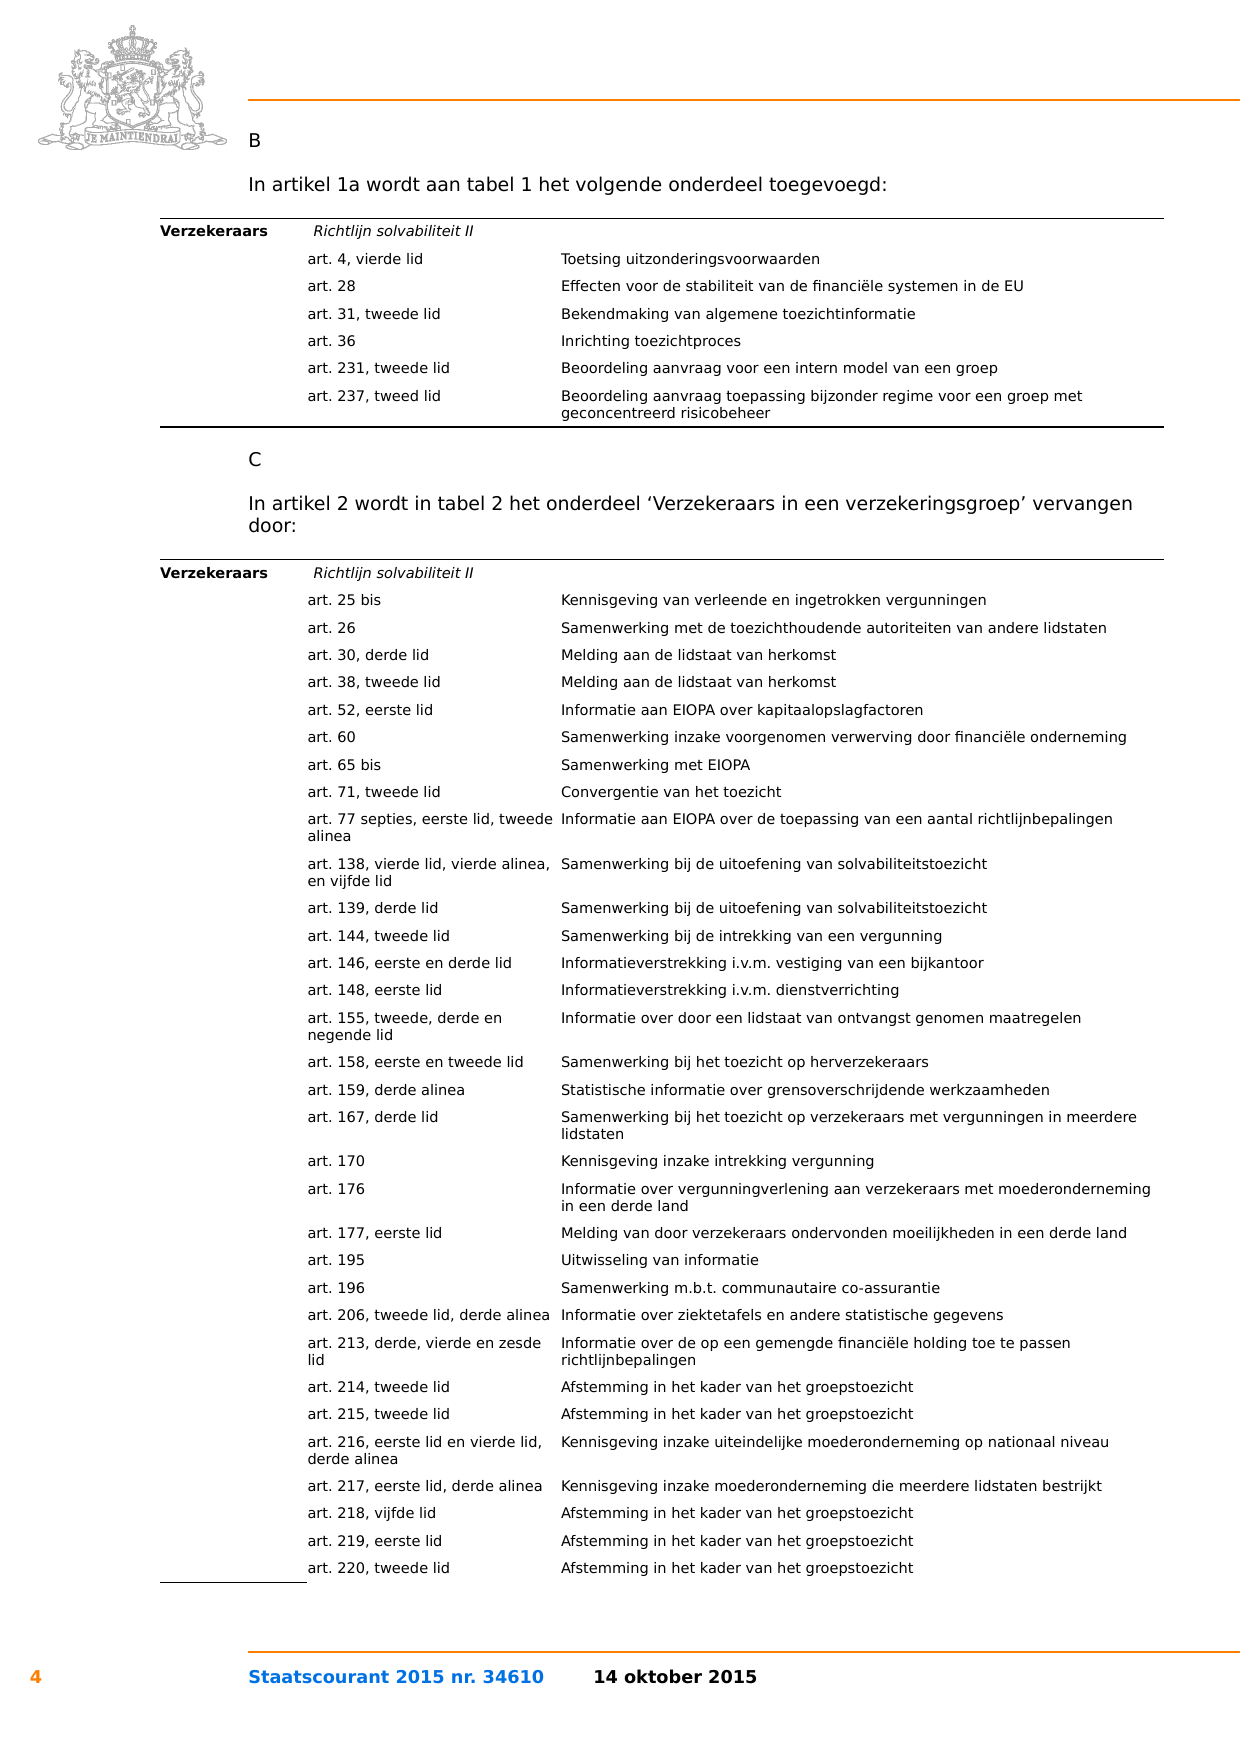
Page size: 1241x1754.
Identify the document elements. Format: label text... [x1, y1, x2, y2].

table_cell art. 138, vierde lid, vierde alinea, en vijfde lid [307, 850, 555, 894]
table_cell art. 206, tweede lid, derde alinea [307, 1301, 555, 1329]
table_cell Samenwerking bij de uitoefening van solvabiliteitstoezicht [555, 894, 1163, 922]
table_cell art. 218, vijfde lid [307, 1500, 555, 1527]
table_cell art. 155, tweede, derde en negende lid [307, 1004, 555, 1048]
picture [38, 25, 227, 150]
table_cell Beoordeling aanvraag toepassing bijzonder regime voor een groep met geconcentreerd risicobeheer [555, 382, 1163, 426]
table_cell Uitwisseling van informatie [555, 1247, 1163, 1274]
text B [248, 130, 1163, 152]
table_cell Informatie over door een lidstaat van ontvangst genomen maatregelen [555, 1004, 1163, 1048]
table_cell Melding van door verzekeraars ondervonden moeilijkheden in een derde land [555, 1219, 1163, 1247]
table_cell art. 26 [307, 614, 555, 641]
table_cell Afstemming in het kader van het groepstoezicht [555, 1500, 1163, 1527]
table_header Richtlijn solvabiliteit II [307, 219, 1163, 245]
table_cell Informatie over vergunningverlening aan verzekeraars met moederonderneming in een derde land [555, 1175, 1163, 1219]
table_cell art. 214, tweede lid [307, 1373, 555, 1401]
table_cell Effecten voor de stabiliteit van de financiële systemen in de EU [555, 273, 1163, 300]
table_cell art. 77 septies, eerste lid, tweede alinea [307, 806, 555, 850]
text In artikel 1a wordt aan tabel 1 het volgende onderdeel toegevoegd: [248, 174, 1163, 196]
table_cell art. 220, tweede lid [307, 1555, 555, 1582]
text C [248, 449, 1163, 471]
table_cell Toetsing uitzonderingsvoorwaarden [555, 245, 1163, 272]
table_cell art. 167, derde lid [307, 1103, 555, 1147]
table_cell Informatieverstrekking i.v.m. dienstverrichting [555, 976, 1163, 1004]
table_cell Afstemming in het kader van het groepstoezicht [555, 1527, 1163, 1554]
table_cell Convergentie van het toezicht [555, 778, 1163, 806]
table_cell art. 158, eerste en tweede lid [307, 1048, 555, 1076]
table_cell art. 176 [307, 1175, 555, 1219]
table_cell art. 215, tweede lid [307, 1401, 555, 1428]
table_cell Samenwerking inzake voorgenomen verwerving door financiële onderneming [555, 723, 1163, 751]
table_cell Kennisgeving inzake moederonderneming die meerdere lidstaten bestrijkt [555, 1472, 1163, 1500]
table_cell art. 144, tweede lid [307, 922, 555, 949]
table_cell art. 71, tweede lid [307, 778, 555, 806]
table_cell art. 216, eerste lid en vierde lid, derde alinea [307, 1428, 555, 1472]
table_header Richtlijn solvabiliteit II [307, 560, 1163, 586]
table_cell art. 30, derde lid [307, 641, 555, 668]
table_cell Melding aan de lidstaat van herkomst [555, 641, 1163, 668]
table_cell art. 60 [307, 723, 555, 751]
table_header Verzekeraars [160, 219, 307, 426]
table_cell art. 36 [307, 327, 555, 354]
table_cell art. 28 [307, 273, 555, 300]
table_cell art. 139, derde lid [307, 894, 555, 922]
table_cell Informatie aan EIOPA over kapitaalopslagfactoren [555, 696, 1163, 723]
table_cell Statistische informatie over grensoverschrijdende werkzaamheden [555, 1076, 1163, 1103]
table_cell Samenwerking bij de intrekking van een vergunning [555, 922, 1163, 949]
table_cell Samenwerking met de toezichthoudende autoriteiten van andere lidstaten [555, 614, 1163, 641]
table_cell art. 25 bis [307, 586, 555, 614]
table_cell Informatie over de op een gemengde financiële holding toe te passen richtlijnbepalingen [555, 1329, 1163, 1373]
table_cell art. 217, eerste lid, derde alinea [307, 1472, 555, 1500]
table_cell Kennisgeving inzake intrekking vergunning [555, 1148, 1163, 1175]
table_cell Afstemming in het kader van het groepstoezicht [555, 1555, 1163, 1582]
table_cell Samenwerking m.b.t. communautaire co-assurantie [555, 1274, 1163, 1301]
table_cell art. 159, derde alinea [307, 1076, 555, 1103]
table_cell Samenwerking bij het toezicht op verzekeraars met vergunningen in meerdere lidstaten [555, 1103, 1163, 1147]
table_cell Bekendmaking van algemene toezichtinformatie [555, 300, 1163, 327]
text In artikel 2 wordt in tabel 2 het onderdeel ‘Verzekeraars in een verzekeringsgroep’ vervangen door: [248, 493, 1163, 537]
table_cell art. 65 bis [307, 751, 555, 778]
table_cell Samenwerking bij het toezicht op herverzekeraars [555, 1048, 1163, 1076]
table_cell art. 237, tweed lid [307, 382, 555, 426]
table_header Verzekeraars [160, 560, 307, 1582]
table_cell Afstemming in het kader van het groepstoezicht [555, 1373, 1163, 1401]
table_cell Inrichting toezichtproces [555, 327, 1163, 354]
table_cell art. 177, eerste lid [307, 1219, 555, 1247]
table_cell art. 31, tweede lid [307, 300, 555, 327]
table_cell Informatieverstrekking i.v.m. vestiging van een bijkantoor [555, 949, 1163, 976]
table_cell Melding aan de lidstaat van herkomst [555, 669, 1163, 696]
table_cell Informatie aan EIOPA over de toepassing van een aantal richtlijnbepalingen [555, 806, 1163, 850]
table_cell Kennisgeving van verleende en ingetrokken vergunningen [555, 586, 1163, 614]
table_cell art. 4, vierde lid [307, 245, 555, 272]
table_cell art. 195 [307, 1247, 555, 1274]
table_cell art. 38, tweede lid [307, 669, 555, 696]
table_cell Beoordeling aanvraag voor een intern model van een groep [555, 355, 1163, 382]
table_cell Samenwerking met EIOPA [555, 751, 1163, 778]
table_cell art. 213, derde, vierde en zesde lid [307, 1329, 555, 1373]
table_cell art. 231, tweede lid [307, 355, 555, 382]
table_cell art. 170 [307, 1148, 555, 1175]
table_cell Samenwerking bij de uitoefening van solvabiliteitstoezicht [555, 850, 1163, 894]
table_cell Kennisgeving inzake uiteindelijke moederonderneming op nationaal niveau [555, 1428, 1163, 1472]
table_cell Informatie over ziektetafels en andere statistische gegevens [555, 1301, 1163, 1329]
table_cell Afstemming in het kader van het groepstoezicht [555, 1401, 1163, 1428]
table_cell art. 219, eerste lid [307, 1527, 555, 1554]
table_cell art. 146, eerste en derde lid [307, 949, 555, 976]
table_cell art. 52, eerste lid [307, 696, 555, 723]
table_cell art. 148, eerste lid [307, 976, 555, 1004]
table_cell art. 196 [307, 1274, 555, 1301]
